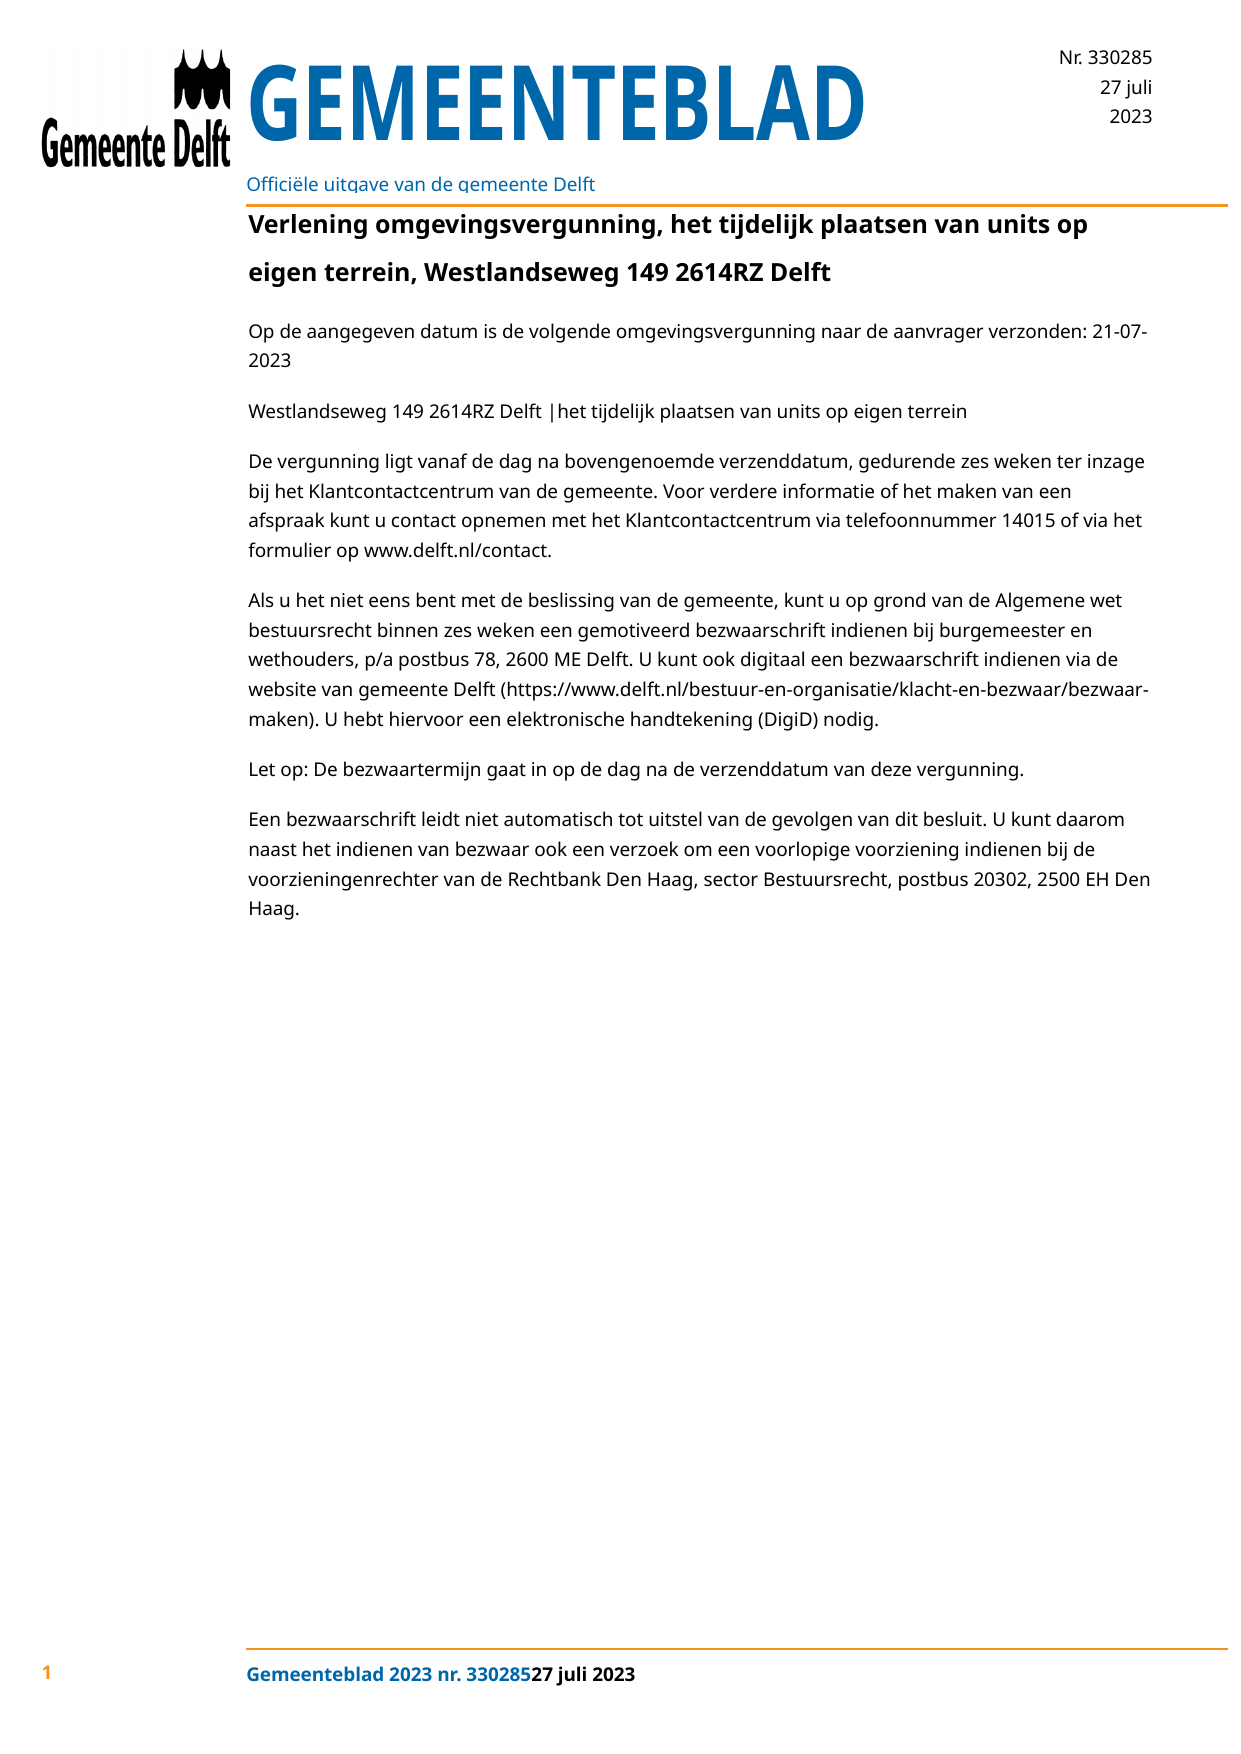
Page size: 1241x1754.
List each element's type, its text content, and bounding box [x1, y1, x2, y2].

picture [41, 47, 231, 172]
text Verlening omgevingsvergunning, het tijdelijk plaatsen van units op eigen terrein, Westlandseweg 149 2614RZ Delft [248, 207, 1152, 288]
text Op de aangegeven datum is de volgende omgevingsvergunning naar de aanvrager verzonden: 21-07-2023 [248, 318, 1152, 373]
text De vergunning ligt vanaf de dag na bovengenoemde verzenddatum, gedurende zes weken ter inzage bij het Klantcontactcentrum van de gemeente. Voor verdere informatie of het maken van een afspraak kunt u contact opnemen met het Klantcontactcentrum via telefoonnummer 14015 of via het formulier op www.delft.nl/contact. [248, 448, 1152, 563]
text Westlandseweg 149 2614RZ Delft |het tijdelijk plaatsen van units op eigen terrein [248, 398, 1152, 424]
text Als u het niet eens bent met de beslissing van de gemeente, kunt u op grond van de Algemene wet bestuursrecht binnen zes weken een gemotiveerd bezwaarschrift indienen bij burgemeester en wethouders, p/a postbus 78, 2600 ME Delft. U kunt ook digitaal een bezwaarschrift indienen via de website van gemeente Delft (https://www.delft.nl/bestuur-en-organisatie/klacht-en-bezwaar/bezwaar-maken). U hebt hiervoor een elektronische handtekening (DigiD) nodig. [248, 587, 1152, 732]
text Let op: De bezwaartermijn gaat in op de dag na de verzenddatum van deze vergunning. [248, 756, 1152, 782]
text Een bezwaarschrift leidt niet automatisch tot uitstel van de gevolgen van dit besluit. U kunt daarom naast het indienen van bezwaar ook een verzoek om een voorlopige voorziening indienen bij de voorzieningenrechter van de Rechtbank Den Haag, sector Bestuursrecht, postbus 20302, 2500 EH Den Haag. [248, 807, 1152, 921]
